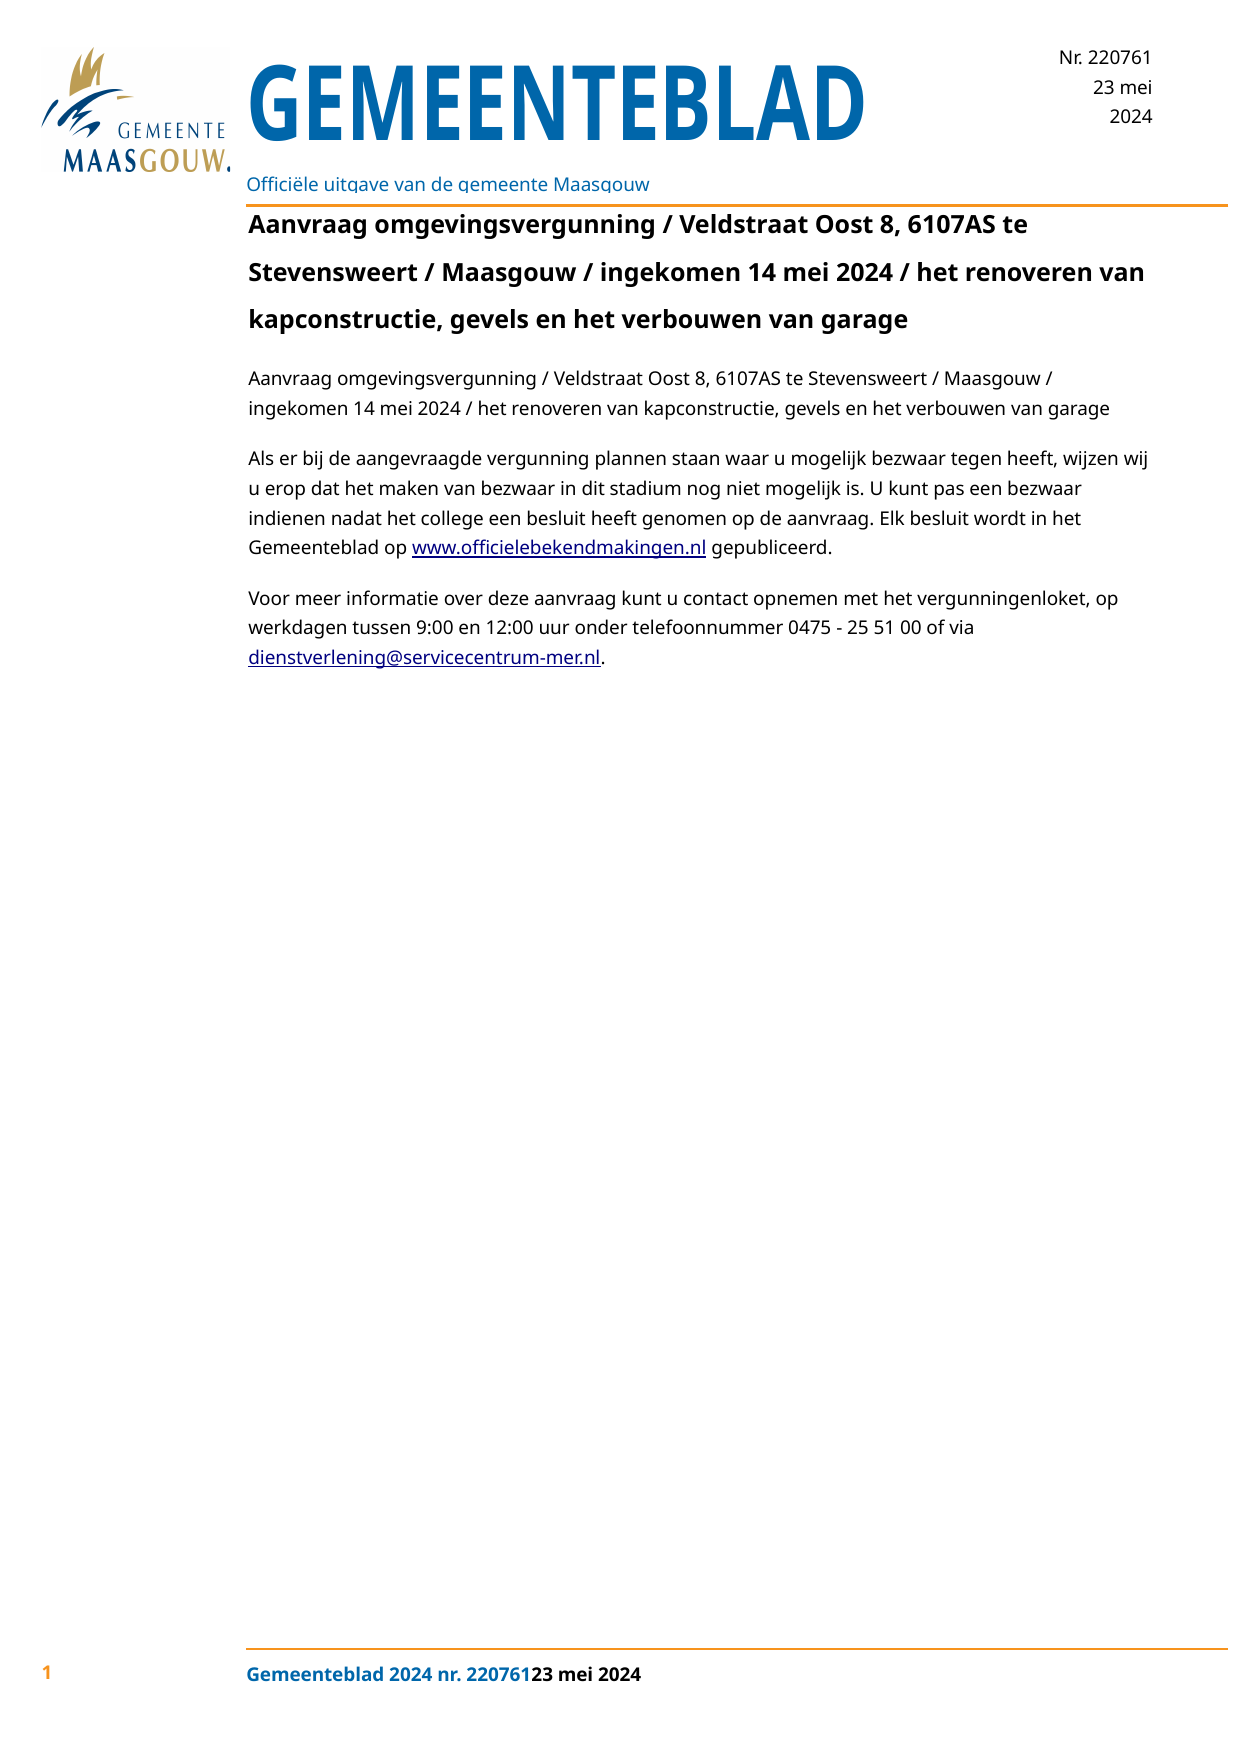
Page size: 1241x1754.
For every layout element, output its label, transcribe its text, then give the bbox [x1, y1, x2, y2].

text Aanvraag omgevingsvergunning / Veldstraat Oost 8, 6107AS te Stevensweert / Maasgouw / ingekomen 14 mei 2024 / het renoveren van kapconstructie, gevels en het verbouwen van garage [248, 366, 1152, 421]
text Aanvraag omgevingsvergunning / Veldstraat Oost 8, 6107AS te Stevensweert / Maasgouw / ingekomen 14 mei 2024 / het renoveren van kapconstructie, gevels en het verbouwen van garage [248, 207, 1152, 336]
text Als er bij de aangevraagde vergunning plannen staan waar u mogelijk bezwaar tegen heeft, wijzen wij u erop dat het maken van bezwaar in dit stadium nog niet mogelijk is. U kunt pas een bezwaar indienen nadat het college een besluit heeft genomen op de aanvraag. Elk besluit wordt in het Gemeenteblad op www.officielebekendmakingen.nl gepubliceerd. [248, 446, 1152, 560]
text Voor meer informatie over deze aanvraag kunt u contact opnemen met het vergunningenloket, op werkdagen tussen 9:00 en 12:00 uur onder telefoonnummer 0475 - 25 51 00 of via dienstverlening@servicecentrum-mer.nl. [248, 585, 1152, 669]
picture [41, 47, 231, 172]
